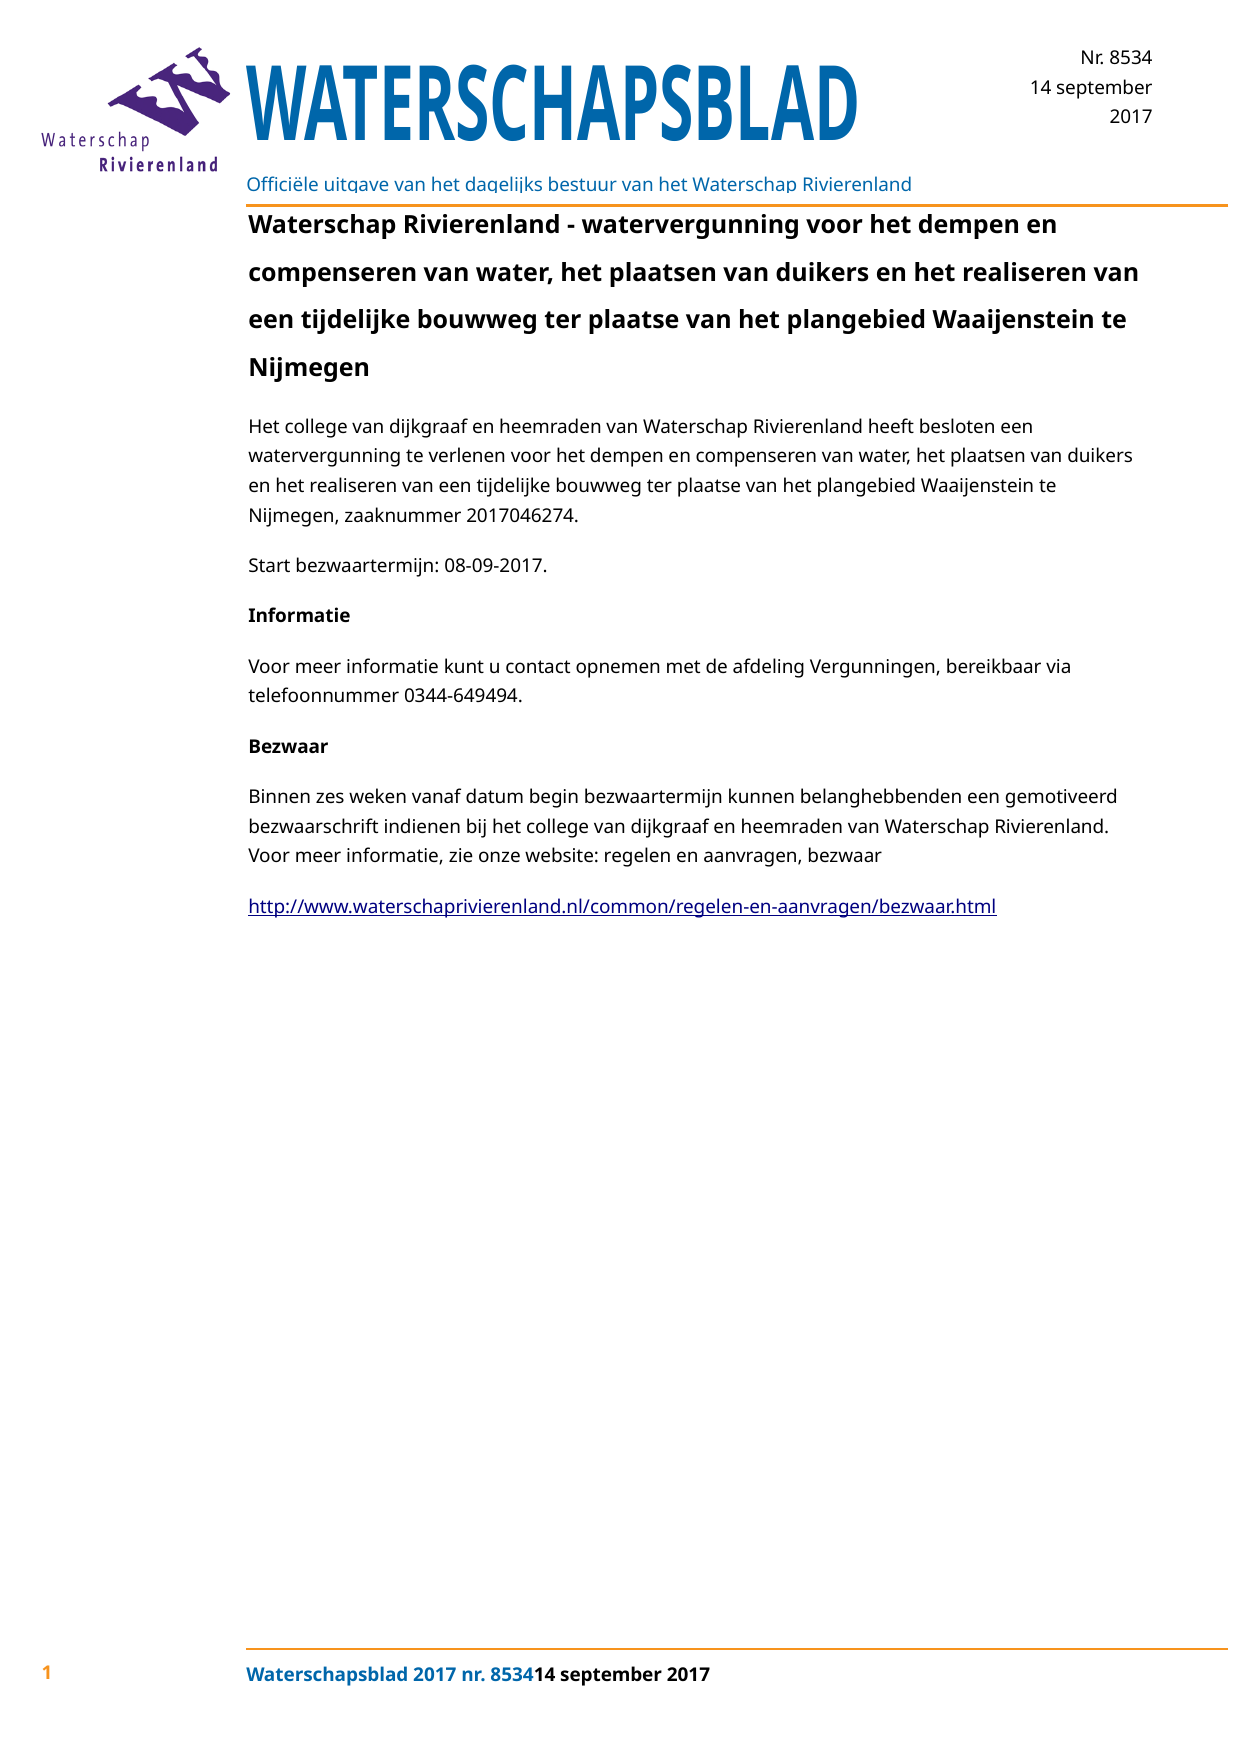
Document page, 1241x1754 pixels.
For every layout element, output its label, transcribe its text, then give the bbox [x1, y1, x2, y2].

text Waterschap Rivierenland - watervergunning voor het dempen en compenseren van water, het plaatsen van duikers en het realiseren van een tijdelijke bouwweg ter plaatse van het plangebied Waaijenstein te Nijmegen [248, 207, 1152, 384]
text Het college van dijkgraaf en heemraden van Waterschap Rivierenland heeft besloten een watervergunning te verlenen voor het dempen en compenseren van water, het plaatsen van duikers en het realiseren van een tijdelijke bouwweg ter plaatse van het plangebied Waaijenstein te Nijmegen, zaaknummer 2017046274. [248, 413, 1152, 528]
text Bezwaar [248, 733, 1152, 759]
picture [41, 47, 231, 172]
text http://www.waterschaprivierenland.nl/common/regelen-en-aanvragen/bezwaar.html [248, 893, 1152, 919]
text Binnen zes weken vanaf datum begin bezwaartermijn kunnen belanghebbenden een gemotiveerd bezwaarschrift indienen bij het college van dijkgraaf en heemraden van Waterschap Rivierenland. Voor meer informatie, zie onze website: regelen en aanvragen, bezwaar [248, 783, 1152, 868]
text Voor meer informatie kunt u contact opnemen met de afdeling Vergunningen, bereikbaar via telefoonnummer 0344-649494. [248, 653, 1152, 708]
text Start bezwaartermijn: 08-09-2017. [248, 552, 1152, 578]
text Informatie [248, 603, 1152, 628]
